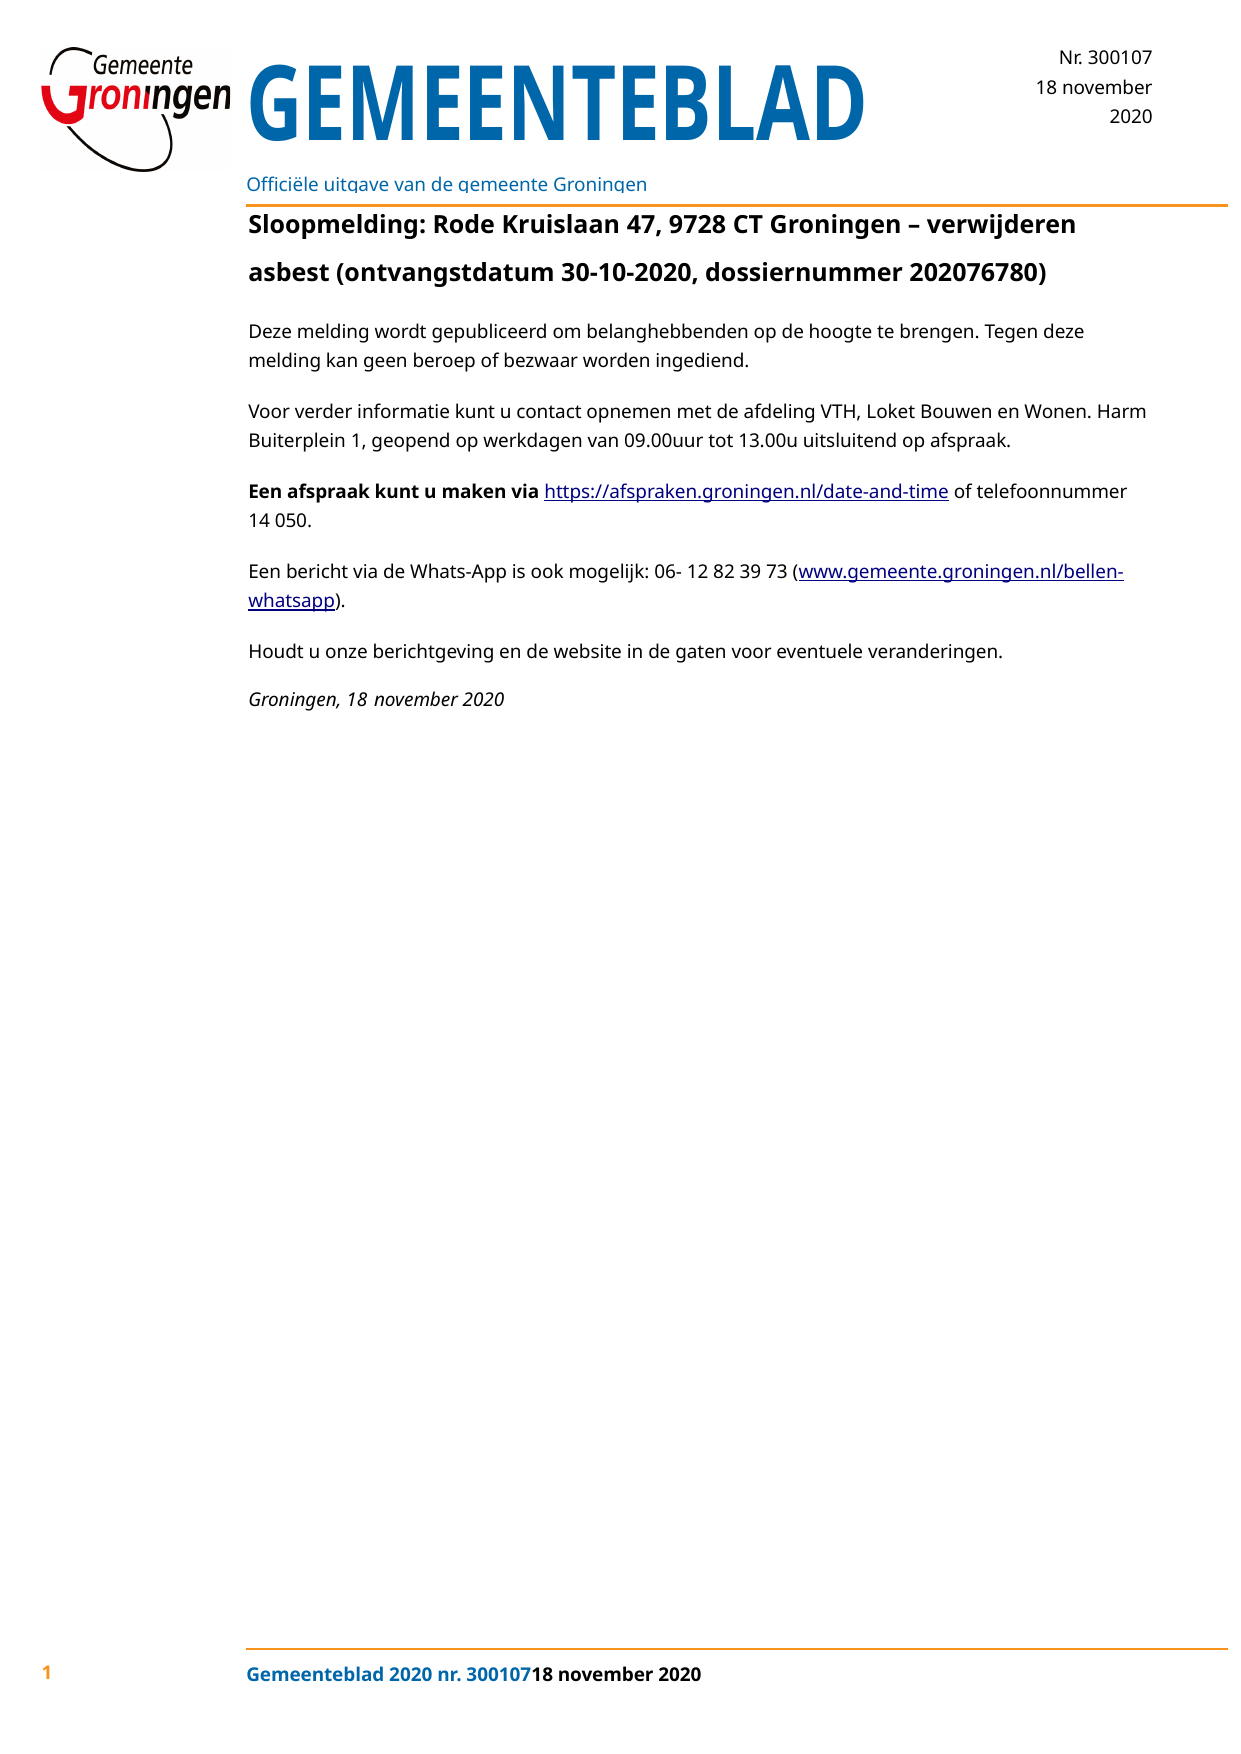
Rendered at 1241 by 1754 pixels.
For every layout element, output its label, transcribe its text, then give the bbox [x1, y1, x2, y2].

text Sloopmelding: Rode Kruislaan 47, 9728 CT Groningen – verwijderen asbest (ontvangstdatum 30-10-2020, dossiernummer 202076780) [248, 207, 1152, 288]
picture [41, 47, 231, 172]
text Een afspraak kunt u maken via https://afspraken.groningen.nl/date-and-time of telefoonnummer 14 050. [248, 478, 1152, 533]
text Houdt u onze berichtgeving en de website in de gaten voor eventuele veranderingen. [248, 638, 1152, 664]
text Voor verder informatie kunt u contact opnemen met de afdeling VTH, Loket Bouwen en Wonen. Harm Buiterplein 1, geopend op werkdagen van 09.00uur tot 13.00u uitsluitend op afspraak. [248, 398, 1152, 453]
text Deze melding wordt gepubliceerd om belanghebbenden op de hoogte te brengen. Tegen deze melding kan geen beroep of bezwaar worden ingediend. [248, 318, 1152, 373]
text Een bericht via de Whats-App is ook mogelijk: 06- 12 82 39 73 (www.gemeente.groningen.nl/bellen-whatsapp). [248, 558, 1152, 613]
text Groningen, 18 november 2020 [248, 686, 1152, 711]
